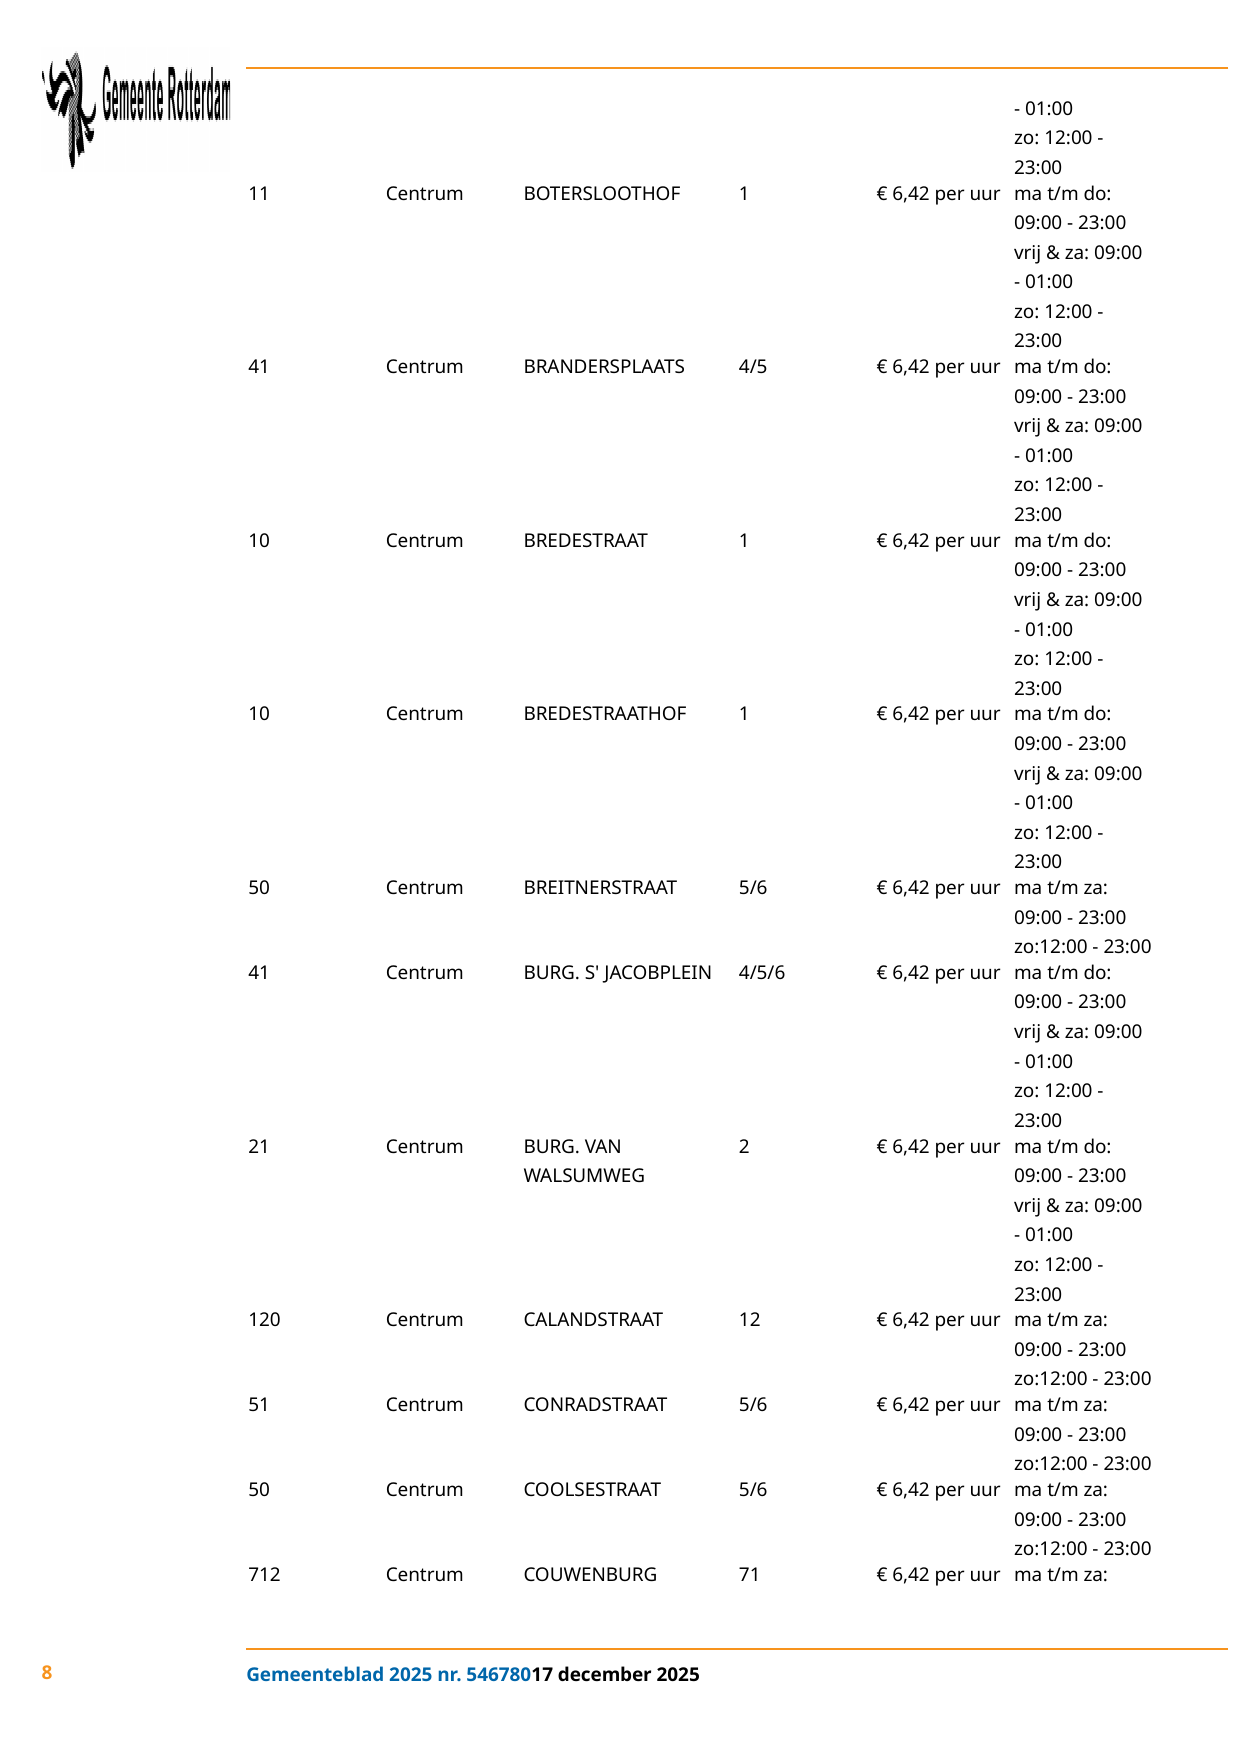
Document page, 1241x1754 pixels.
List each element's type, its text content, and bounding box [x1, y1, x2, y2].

table_cell € 6,42 per uur [876, 874, 1014, 959]
table_cell 51 [248, 1391, 386, 1476]
table_cell Centrum [386, 1561, 523, 1587]
table_cell Centrum [386, 701, 523, 874]
table_cell BREDESTRAATHOF [523, 701, 739, 874]
table_cell 41 [248, 353, 386, 527]
table_cell [248, 95, 386, 180]
table_cell 10 [248, 527, 386, 701]
table_cell 11 [248, 180, 386, 353]
table_cell Centrum [386, 180, 523, 353]
table_cell BREITNERSTRAAT [523, 874, 739, 959]
table_cell 1 [739, 701, 876, 874]
table_cell ma t/m do: 09:00 - 23:00 vrij & za: 09:00 - 01:00 zo: 12:00 - 23:00 [1014, 180, 1152, 353]
table_cell ma t/m do: 09:00 - 23:00 vrij & za: 09:00 - 01:00 zo: 12:00 - 23:00 [1014, 353, 1152, 527]
table_cell € 6,42 per uur [876, 353, 1014, 527]
table_cell COOLSESTRAAT [523, 1476, 739, 1561]
table_cell ma t/m do: 09:00 - 23:00 vrij & za: 09:00 - 01:00 zo: 12:00 - 23:00 [1014, 959, 1152, 1133]
table_cell ma t/m za: [1014, 1561, 1152, 1587]
table_cell ma t/m za: 09:00 - 23:00 zo:12:00 - 23:00 [1014, 1476, 1152, 1561]
table_cell [523, 95, 739, 180]
table_cell 1 [739, 527, 876, 701]
table_cell 4/5/6 [739, 959, 876, 1133]
table_cell 41 [248, 959, 386, 1133]
table_cell [876, 95, 1014, 180]
table_cell 21 [248, 1133, 386, 1306]
table_cell ma t/m za: 09:00 - 23:00 zo:12:00 - 23:00 [1014, 874, 1152, 959]
table_cell Centrum [386, 1133, 523, 1306]
table_cell 5/6 [739, 874, 876, 959]
table_cell 71 [739, 1561, 876, 1587]
table_cell € 6,42 per uur [876, 527, 1014, 701]
table_cell € 6,42 per uur [876, 1306, 1014, 1391]
table_cell 5/6 [739, 1476, 876, 1561]
table_cell BRANDERSPLAATS [523, 353, 739, 527]
table_cell ma t/m za: 09:00 - 23:00 zo:12:00 - 23:00 [1014, 1306, 1152, 1391]
table_cell € 6,42 per uur [876, 1391, 1014, 1476]
table_cell CONRADSTRAAT [523, 1391, 739, 1476]
table_cell € 6,42 per uur [876, 1561, 1014, 1587]
table_cell CALANDSTRAAT [523, 1306, 739, 1391]
picture [41, 47, 231, 172]
table_cell Centrum [386, 959, 523, 1133]
table_cell - 01:00 zo: 12:00 - 23:00 [1014, 95, 1152, 180]
table_cell 1 [739, 180, 876, 353]
table_cell ma t/m do: 09:00 - 23:00 vrij & za: 09:00 - 01:00 zo: 12:00 - 23:00 [1014, 1133, 1152, 1306]
table_cell Centrum [386, 1476, 523, 1561]
table_cell € 6,42 per uur [876, 1133, 1014, 1306]
table_cell ma t/m za: 09:00 - 23:00 zo:12:00 - 23:00 [1014, 1391, 1152, 1476]
table_cell [739, 95, 876, 180]
table_cell ma t/m do: 09:00 - 23:00 vrij & za: 09:00 - 01:00 zo: 12:00 - 23:00 [1014, 701, 1152, 874]
table_cell € 6,42 per uur [876, 1476, 1014, 1561]
table_cell BOTERSLOOTHOF [523, 180, 739, 353]
table_cell Centrum [386, 1306, 523, 1391]
table_cell € 6,42 per uur [876, 180, 1014, 353]
table_cell € 6,42 per uur [876, 959, 1014, 1133]
table_cell 50 [248, 1476, 386, 1561]
table_cell 5/6 [739, 1391, 876, 1476]
table_cell [386, 95, 523, 180]
table_cell 4/5 [739, 353, 876, 527]
table_cell Centrum [386, 353, 523, 527]
table_cell 712 [248, 1561, 386, 1587]
table_cell Centrum [386, 527, 523, 701]
table_cell Centrum [386, 1391, 523, 1476]
table_cell 12 [739, 1306, 876, 1391]
table_cell 120 [248, 1306, 386, 1391]
table_cell BURG. S' JACOBPLEIN [523, 959, 739, 1133]
table_cell 2 [739, 1133, 876, 1306]
table_cell BREDESTRAAT [523, 527, 739, 701]
table_cell € 6,42 per uur [876, 701, 1014, 874]
table_cell 50 [248, 874, 386, 959]
table_cell ma t/m do: 09:00 - 23:00 vrij & za: 09:00 - 01:00 zo: 12:00 - 23:00 [1014, 527, 1152, 701]
table_cell BURG. VAN WALSUMWEG [523, 1133, 739, 1306]
table_cell Centrum [386, 874, 523, 959]
table_cell 10 [248, 701, 386, 874]
table_cell COUWENBURG [523, 1561, 739, 1587]
